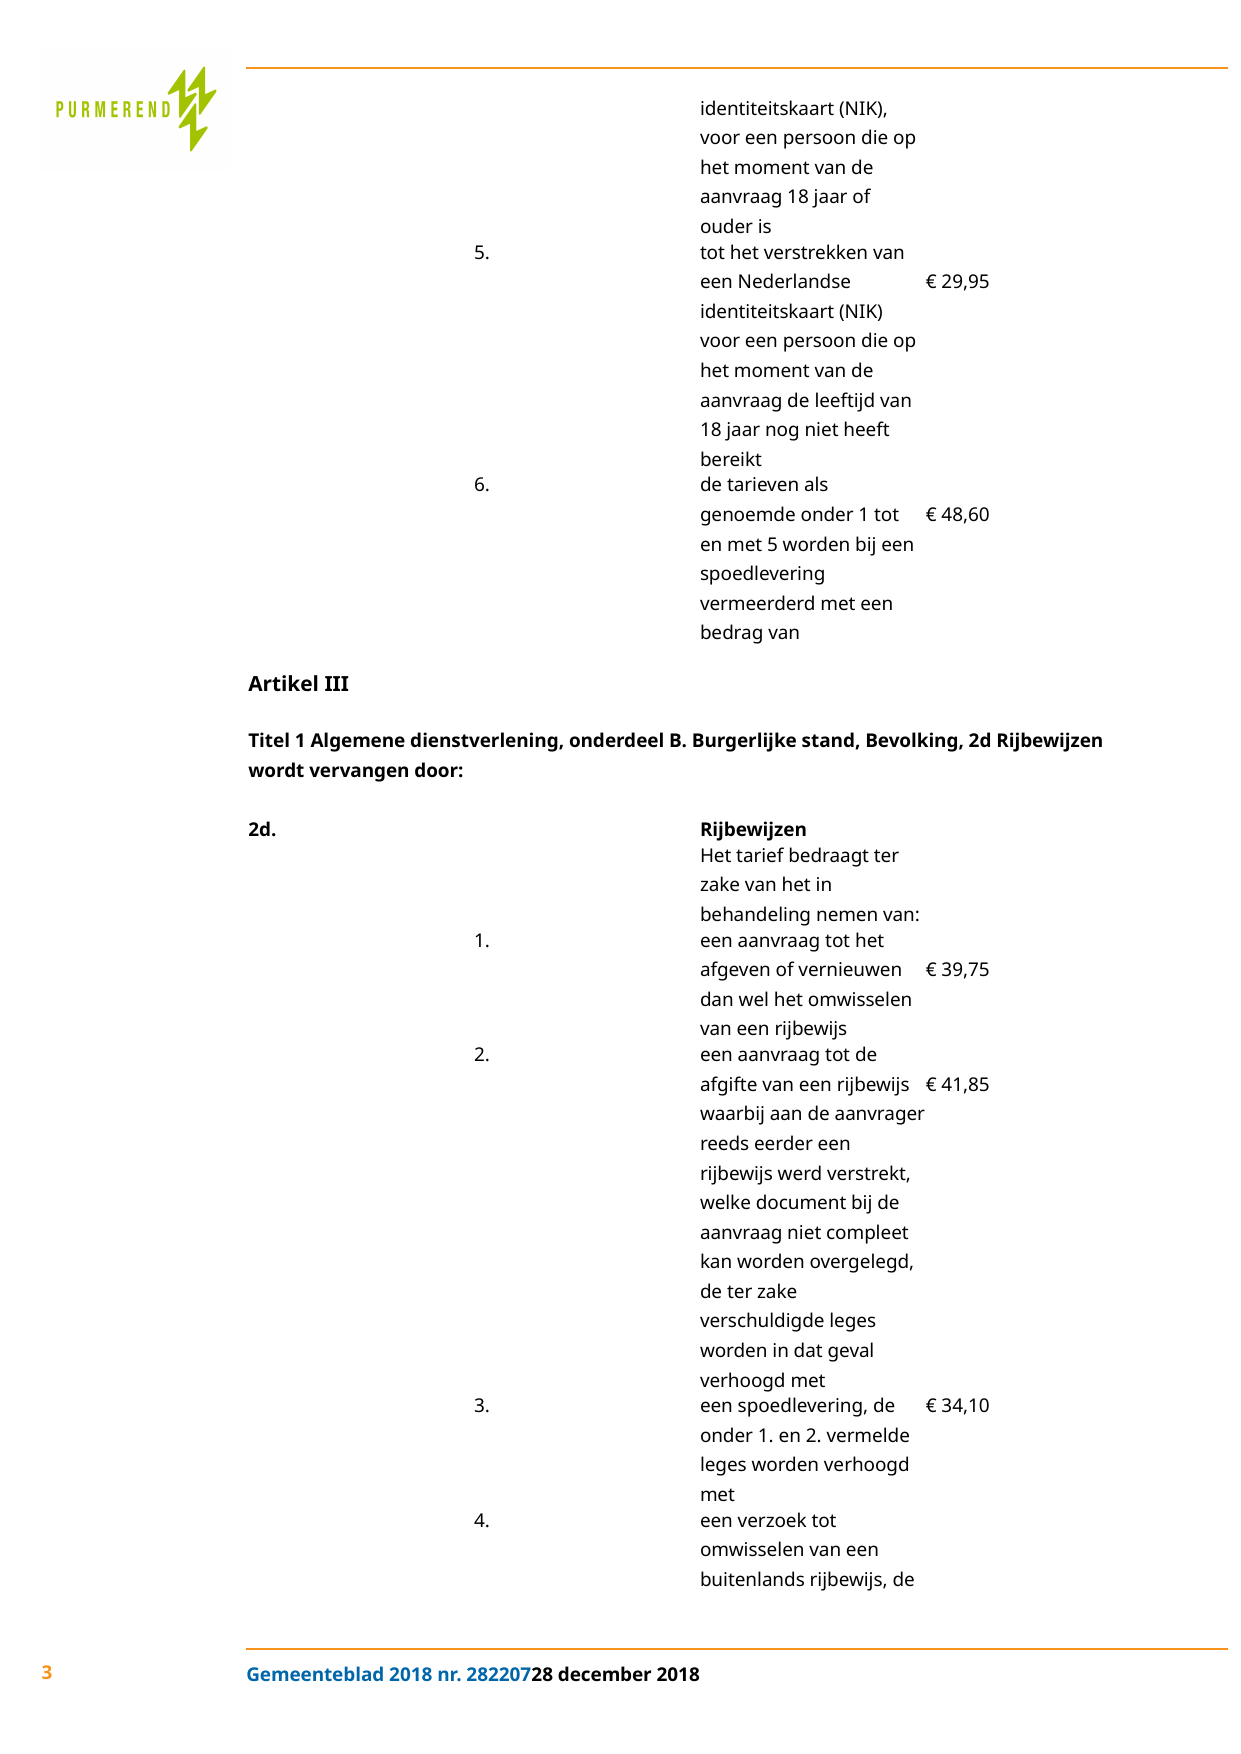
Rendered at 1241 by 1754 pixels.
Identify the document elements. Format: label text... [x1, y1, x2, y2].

table_cell € 39,75 [926, 927, 1152, 1041]
table_cell 2. [474, 1041, 700, 1392]
table_cell 3. [474, 1393, 700, 1507]
table_cell [474, 842, 700, 927]
table_cell Het tarief bedraagt ter zake van het in behandeling nemen van: [700, 842, 926, 927]
table_cell [926, 95, 1152, 239]
table_cell [248, 1041, 474, 1392]
table_header 2d. [248, 816, 474, 842]
table_cell 5. [474, 239, 700, 472]
table_cell € 29,95 [926, 239, 1152, 472]
table_cell [926, 842, 1152, 927]
table_cell [248, 927, 474, 1041]
table_cell 4. [474, 1507, 700, 1592]
table_cell een aanvraag tot de afgifte van een rijbewijs waarbij aan de aanvrager reeds eerder een rijbewijs werd verstrekt, welke document bij de aanvraag niet compleet kan worden overgelegd, de ter zake verschuldigde leges worden in dat geval verhoogd met [700, 1041, 926, 1392]
table_cell [248, 239, 474, 472]
table_cell een verzoek tot omwisselen van een buitenlands rijbewijs, de [700, 1507, 926, 1592]
table_cell [248, 1507, 474, 1592]
table_cell een spoedlevering, de onder 1. en 2. vermelde leges worden verhoogd met [700, 1393, 926, 1507]
table_cell de tarieven als genoemde onder 1 tot en met 5 worden bij een spoedlevering vermeerderd met een bedrag van [700, 472, 926, 645]
table_cell tot het verstrekken van een Nederlandse identiteitskaart (NIK) voor een persoon die op het moment van de aanvraag de leeftijd van 18 jaar nog niet heeft bereikt [700, 239, 926, 472]
table_cell 6. [474, 472, 700, 645]
table_cell 1. [474, 927, 700, 1041]
table_cell [474, 95, 700, 239]
table_cell [248, 95, 474, 239]
table_cell [248, 842, 474, 927]
table_cell [926, 1507, 1152, 1592]
table_cell € 48,60 [926, 472, 1152, 645]
table_cell een aanvraag tot het afgeven of vernieuwen dan wel het omwisselen van een rijbewijs [700, 927, 926, 1041]
text Titel 1 Algemene dienstverlening, onderdeel B. Burgerlijke stand, Bevolking, 2d Rijbewijzen wordt vervangen door: [248, 727, 1152, 783]
table_header [926, 816, 1152, 842]
picture [41, 47, 231, 172]
table_header Rijbewijzen [700, 816, 926, 842]
text Artikel III [248, 669, 1152, 698]
table_header [474, 816, 700, 842]
table_cell € 41,85 [926, 1041, 1152, 1392]
table_cell identiteitskaart (NIK), voor een persoon die op het moment van de aanvraag 18 jaar of ouder is [700, 95, 926, 239]
table_cell € 34,10 [926, 1393, 1152, 1507]
table_cell [248, 472, 474, 645]
table_cell [248, 1393, 474, 1507]
